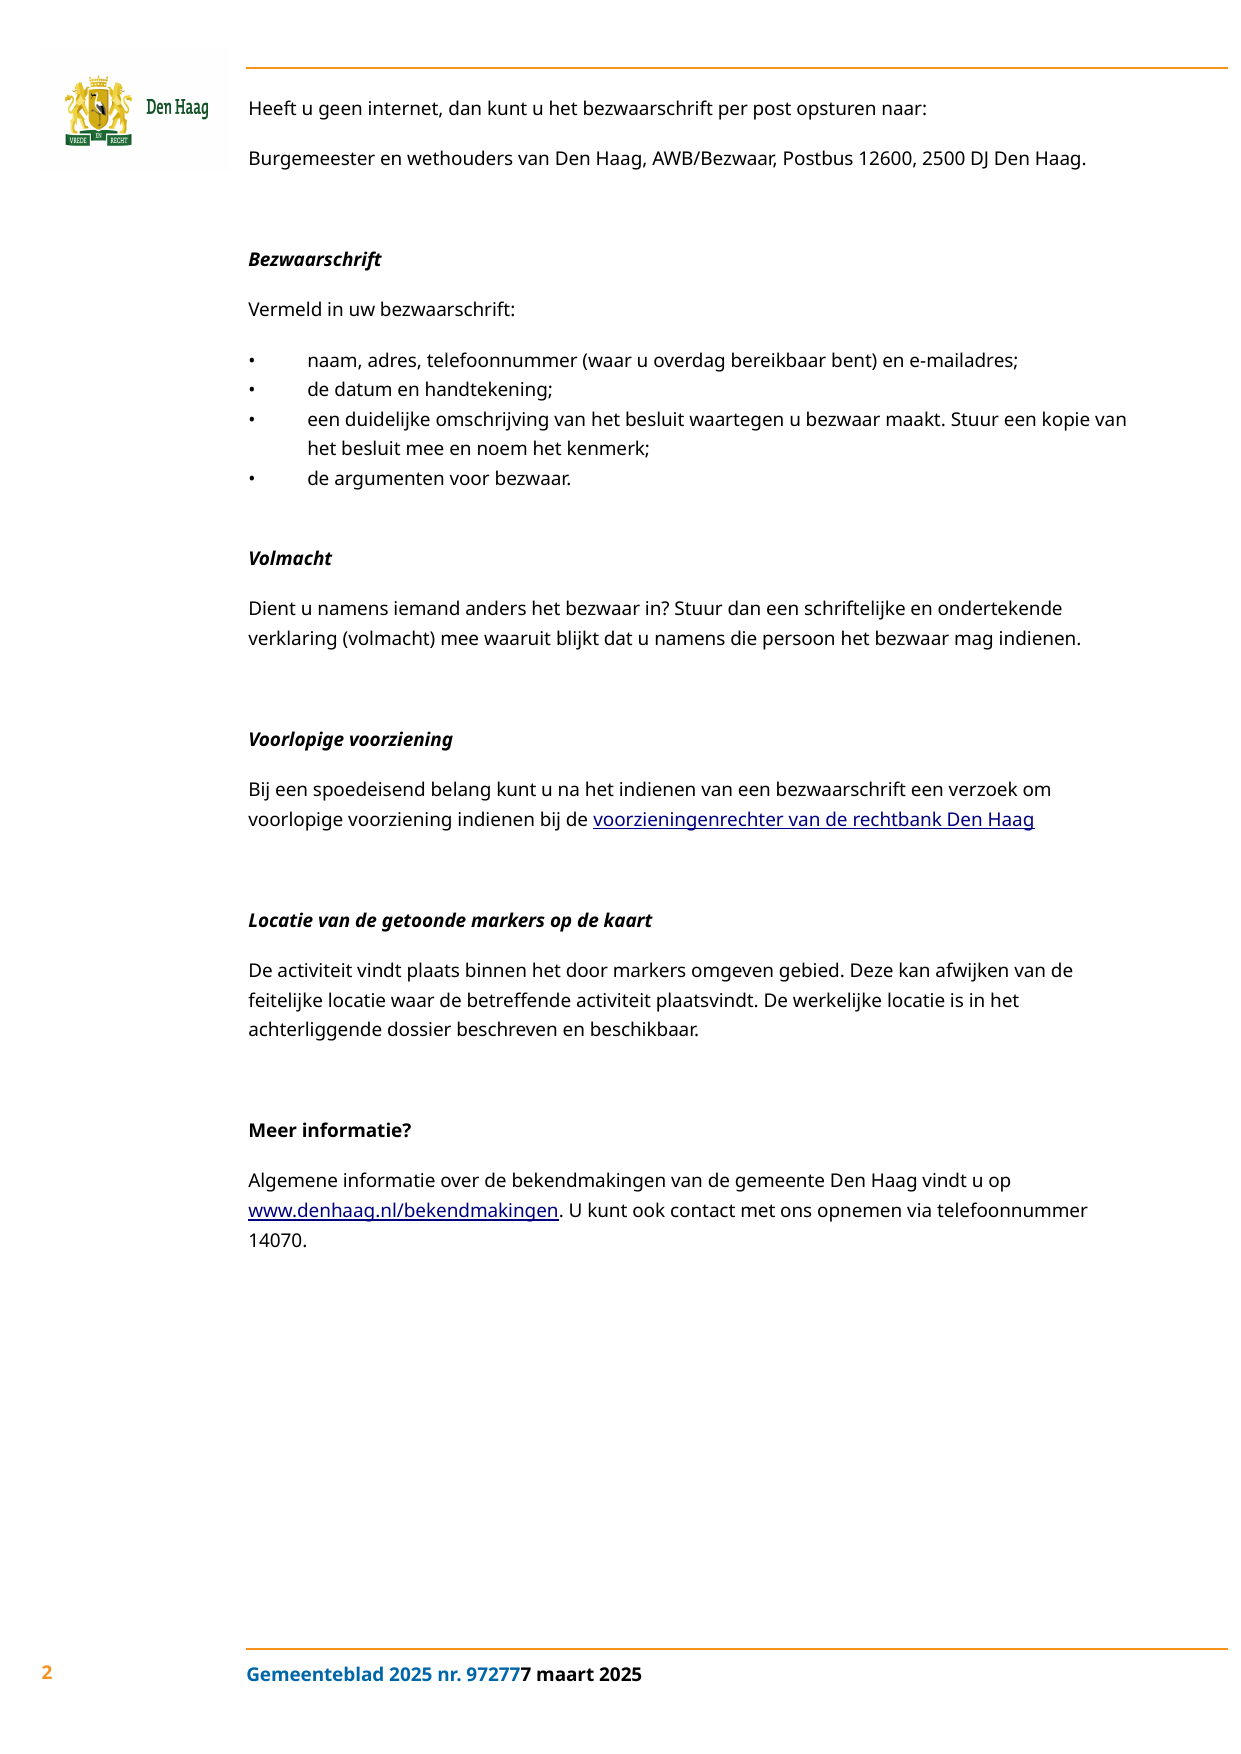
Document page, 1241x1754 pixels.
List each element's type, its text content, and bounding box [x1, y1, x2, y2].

text Bezwaarschrift [248, 246, 1152, 272]
text Locatie van de getoonde markers op de kaart [248, 907, 1152, 933]
text Vermeld in uw bezwaarschrift: [248, 296, 1152, 322]
text Burgemeester en wethouders van Den Haag, AWB/Bezwaar, Postbus 12600, 2500 DJ Den Haag. [248, 145, 1152, 171]
text Dient u namens iemand anders het bezwaar in? Stuur dan een schriftelijke en ondertekende verklaring (volmacht) mee waaruit blijkt dat u namens die persoon het bezwaar mag indienen. [248, 596, 1152, 651]
text Algemene informatie over de bekendmakingen van de gemeente Den Haag vindt u op www.denhaag.nl/bekendmakingen. U kunt ook contact met ons opnemen via telefoonnummer 14070. [248, 1168, 1152, 1253]
picture [41, 47, 231, 172]
text De activiteit vindt plaats binnen het door markers omgeven gebied. Deze kan afwijken van de feitelijke locatie waar de betreffende activiteit plaatsvindt. De werkelijke locatie is in het achterliggende dossier beschreven en beschikbaar. [248, 957, 1152, 1042]
list naam, adres, telefoonnummer (waar u overdag bereikbaar bent) en e-mailadres; [248, 347, 1152, 373]
text Bij een spoedeisend belang kunt u na het indienen van een bezwaarschrift een verzoek om voorlopige voorziening indienen bij de voorzieningenrechter van de rechtbank Den Haag [248, 776, 1152, 832]
list een duidelijke omschrijving van het besluit waartegen u bezwaar maakt. Stuur een kopie van het besluit mee en noem het kenmerk; [248, 406, 1152, 461]
text Meer informatie? [248, 1117, 1152, 1143]
text Voorlopige voorziening [248, 726, 1152, 752]
text Heeft u geen internet, dan kunt u het bezwaarschrift per post opsturen naar: [248, 95, 1152, 121]
list de argumenten voor bezwaar. [248, 465, 1152, 491]
text Volmacht [248, 545, 1152, 571]
list de datum en handtekening; [248, 376, 1152, 402]
